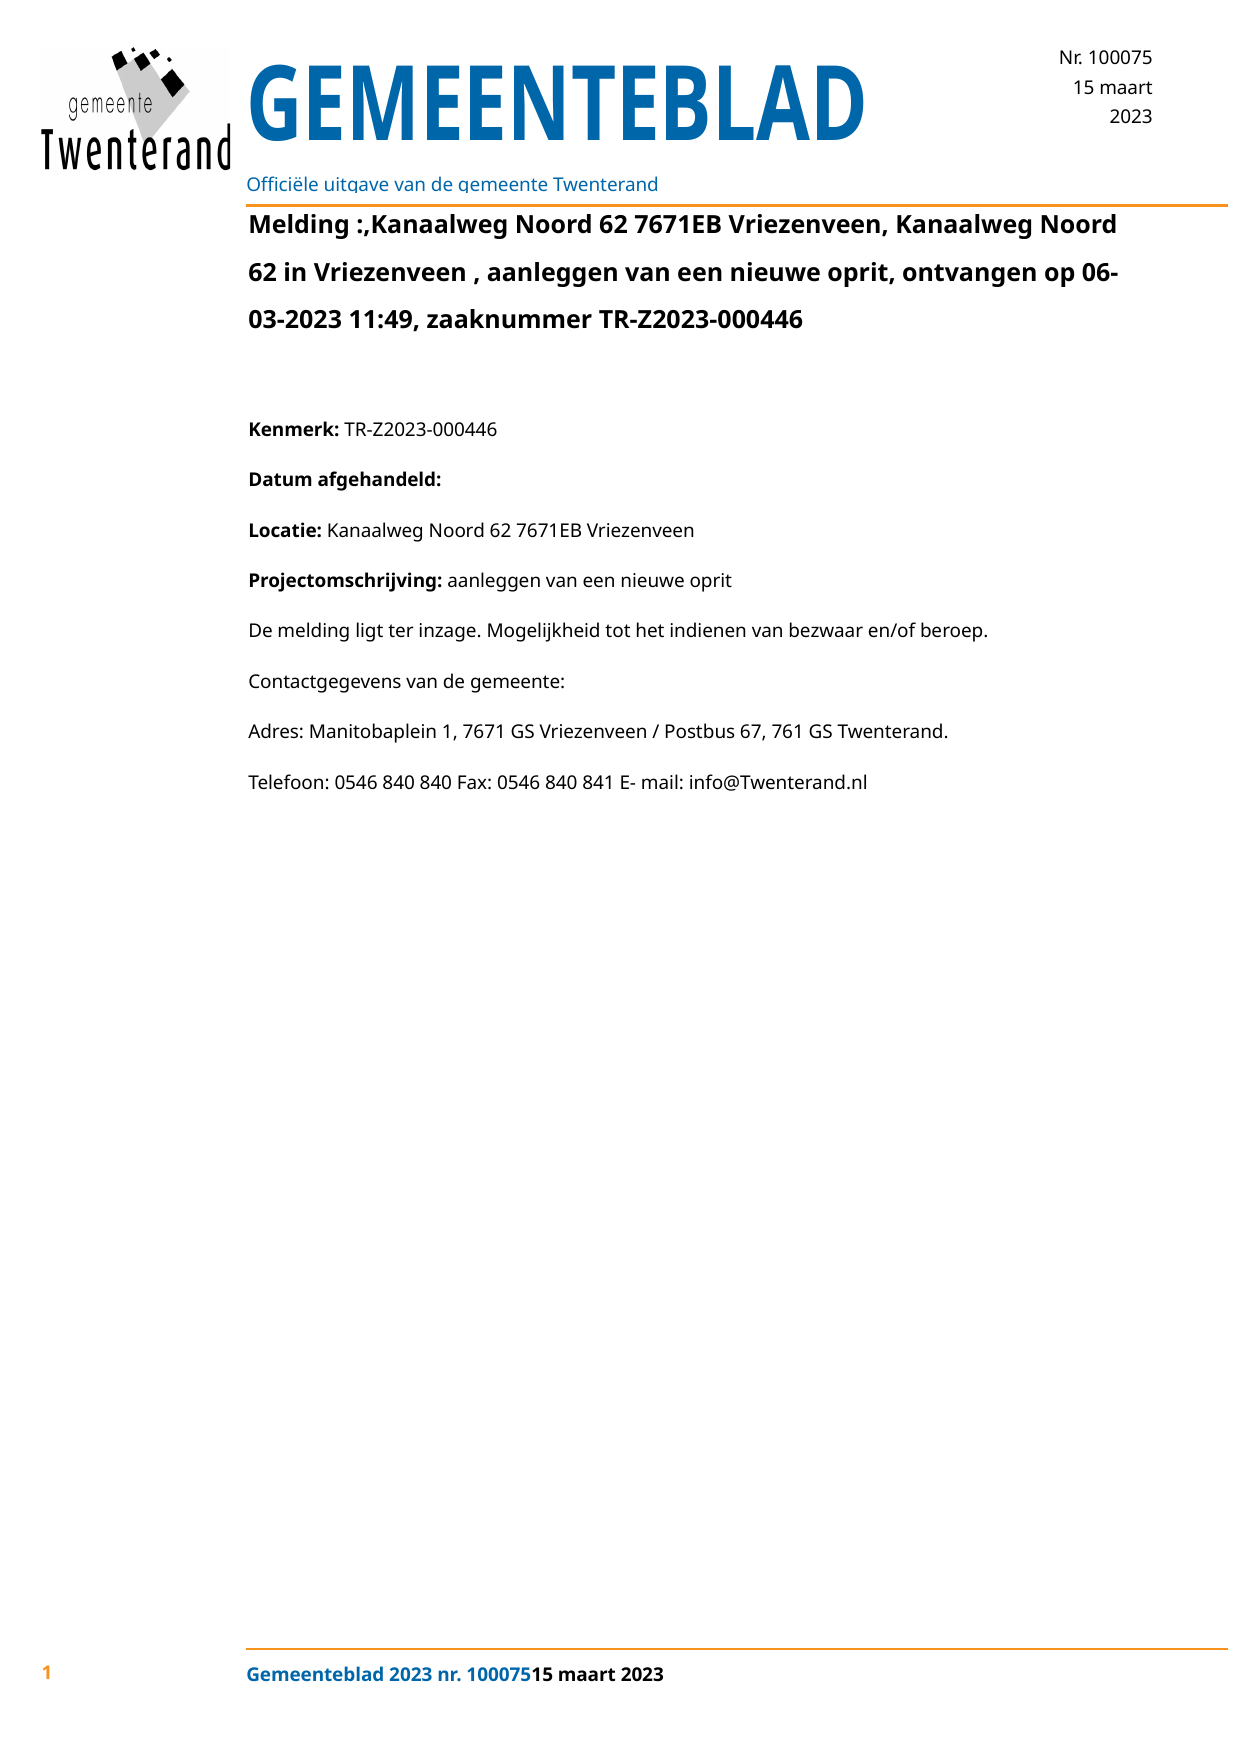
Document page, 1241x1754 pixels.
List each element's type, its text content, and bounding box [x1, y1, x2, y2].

text Telefoon: 0546 840 840 Fax: 0546 840 841 E- mail: info@Twenterand.nl [248, 769, 1152, 794]
text Datum afgehandeld: [248, 466, 1152, 492]
text Contactgegevens van de gemeente: [248, 668, 1152, 694]
text Adres: Manitobaplein 1, 7671 GS Vriezenveen / Postbus 67, 761 GS Twenterand. [248, 718, 1152, 744]
picture [41, 47, 231, 172]
text Locatie: Kanaalweg Noord 62 7671EB Vriezenveen [248, 517, 1152, 542]
text Melding :,Kanaalweg Noord 62 7671EB Vriezenveen, Kanaalweg Noord 62 in Vriezenveen , aanleggen van een nieuwe oprit, ontvangen op 06-03-2023 11:49, zaaknummer TR-Z2023-000446 [248, 207, 1152, 336]
text Kenmerk: TR-Z2023-000446 [248, 416, 1152, 442]
text Projectomschrijving: aanleggen van een nieuwe oprit [248, 567, 1152, 593]
text De melding ligt ter inzage. Mogelijkheid tot het indienen van bezwaar en/of beroep. [248, 618, 1152, 643]
